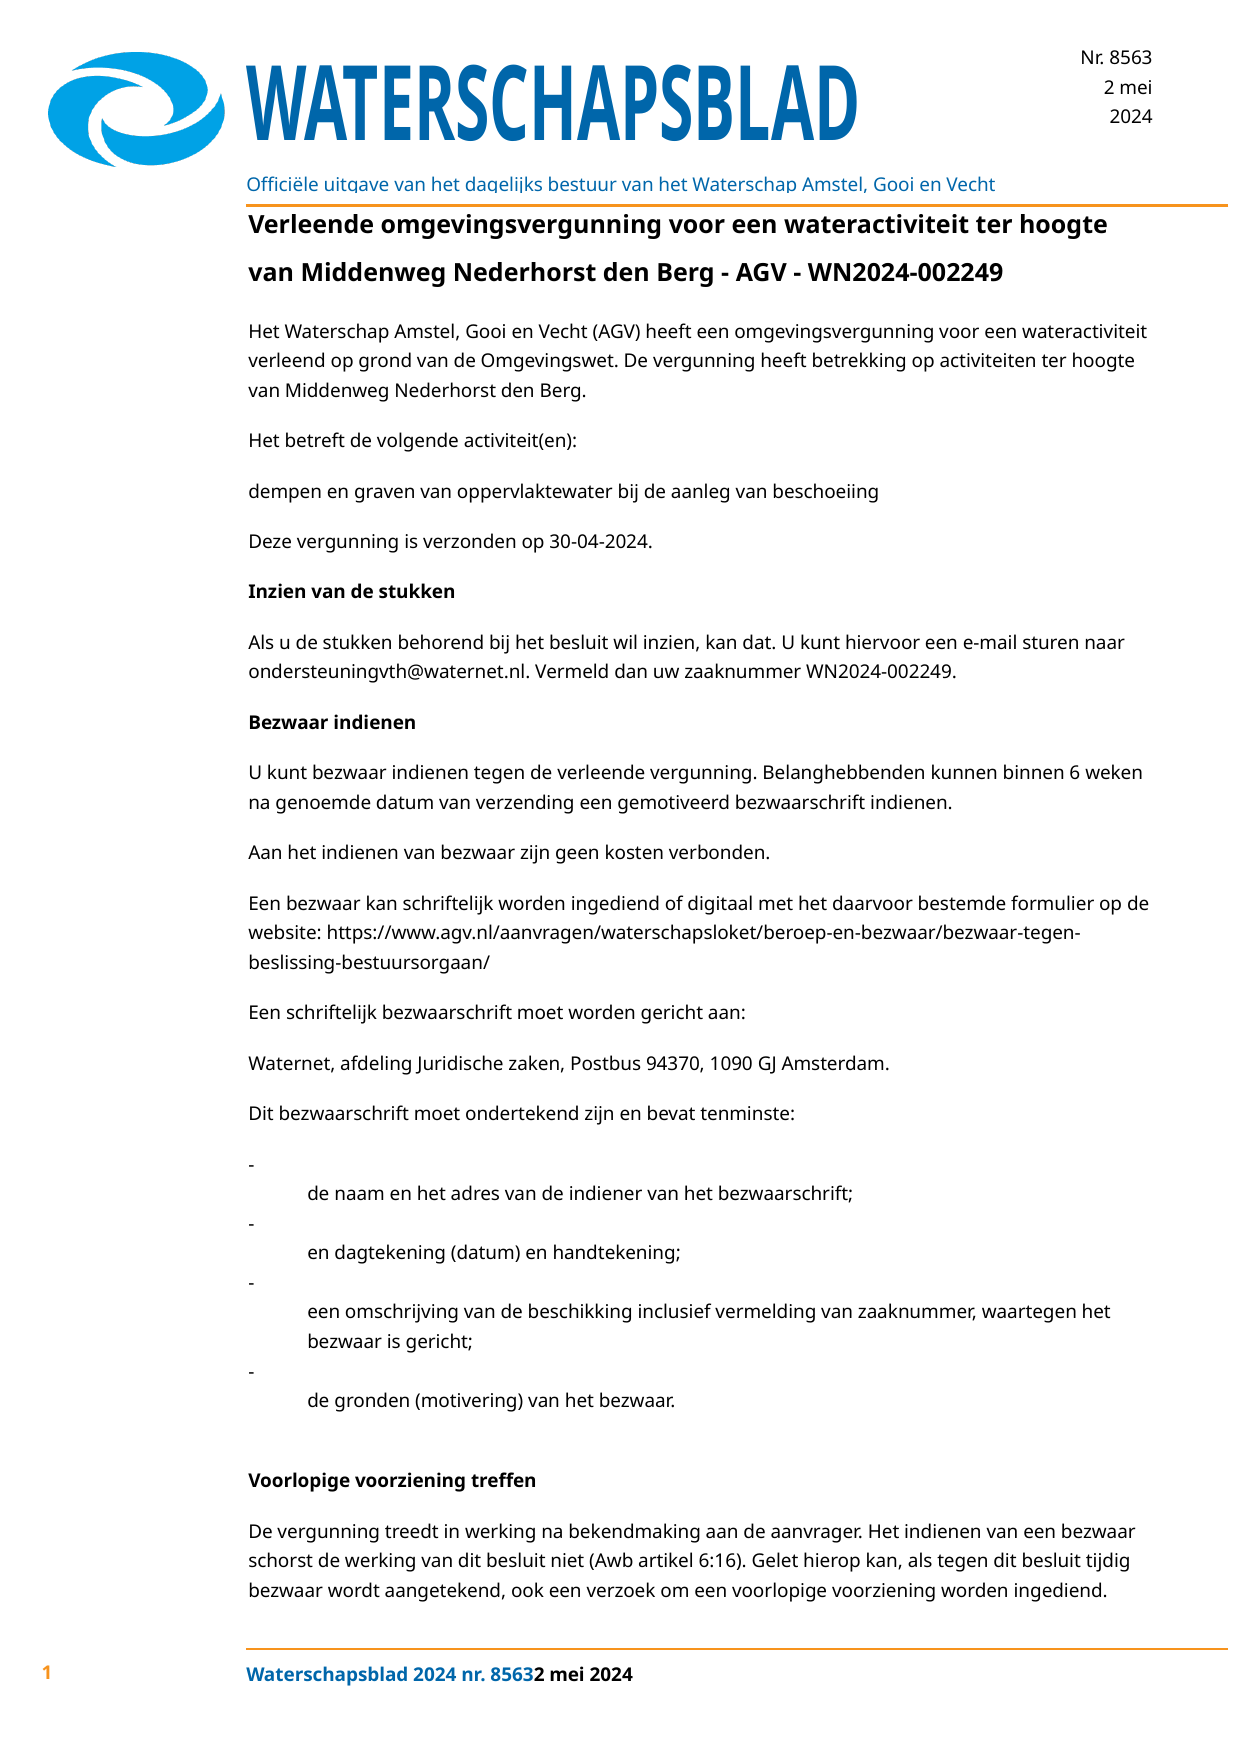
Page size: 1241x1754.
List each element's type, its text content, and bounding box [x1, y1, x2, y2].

text Een bezwaar kan schriftelijk worden ingediend of digitaal met het daarvoor bestemde formulier op de website: https://www.agv.nl/aanvragen/waterschapsloket/beroep-en-bezwaar/bezwaar-tegen-beslissing-bestuursorgaan/ [248, 890, 1152, 975]
picture [41, 47, 231, 172]
text Dit bezwaarschrift moet ondertekend zijn en bevat tenminste: [248, 1100, 1152, 1126]
text Waternet, afdeling Juridische zaken, Postbus 94370, 1090 GJ Amsterdam. [248, 1050, 1152, 1076]
text Het betreft de volgende activiteit(en): [248, 427, 1152, 453]
text Verleende omgevingsvergunning voor een wateractiviteit ter hoogte van Middenweg Nederhorst den Berg - AGV - WN2024-002249 [248, 207, 1152, 288]
list de naam en het adres van de indiener van het bezwaarschrift; [248, 1180, 1152, 1206]
text Deze vergunning is verzonden op 30-04-2024. [248, 528, 1152, 554]
text Als u de stukken behorend bij het besluit wil inzien, kan dat. U kunt hiervoor een e-mail sturen naar ondersteuningvth@waternet.nl. Vermeld dan uw zaaknummer WN2024-002249. [248, 629, 1152, 684]
text Voorlopige voorziening treffen [248, 1467, 1152, 1493]
text De vergunning treedt in werking na bekendmaking aan de aanvrager. Het indienen van een bezwaar schorst de werking van dit besluit niet (Awb artikel 6:16). Gelet hierop kan, als tegen dit besluit tijdig bezwaar wordt aangetekend, ook een verzoek om een voorlopige voorziening worden ingediend. [248, 1518, 1152, 1603]
list een omschrijving van de beschikking inclusief vermelding van zaaknummer, waartegen het bezwaar is gericht; [248, 1299, 1152, 1354]
text Het Waterschap Amstel, Gooi en Vecht (AGV) heeft een omgevingsvergunning voor een wateractiviteit verleend op grond van de Omgevingswet. De vergunning heeft betrekking op activiteiten ter hoogte van Middenweg Nederhorst den Berg. [248, 318, 1152, 403]
text U kunt bezwaar indienen tegen de verleende vergunning. Belanghebbenden kunnen binnen 6 weken na genoemde datum van verzending een gemotiveerd bezwaarschrift indienen. [248, 759, 1152, 815]
text Aan het indienen van bezwaar zijn geen kosten verbonden. [248, 839, 1152, 865]
text Een schriftelijk bezwaarschrift moet worden gericht aan: [248, 999, 1152, 1025]
text Inzien van de stukken [248, 579, 1152, 604]
list de gronden (motivering) van het bezwaar. [248, 1387, 1152, 1413]
list en dagtekening (datum) en handtekening; [248, 1239, 1152, 1265]
text dempen en graven van oppervlaktewater bij de aanleg van beschoeiing [248, 478, 1152, 504]
text Bezwaar indienen [248, 709, 1152, 735]
